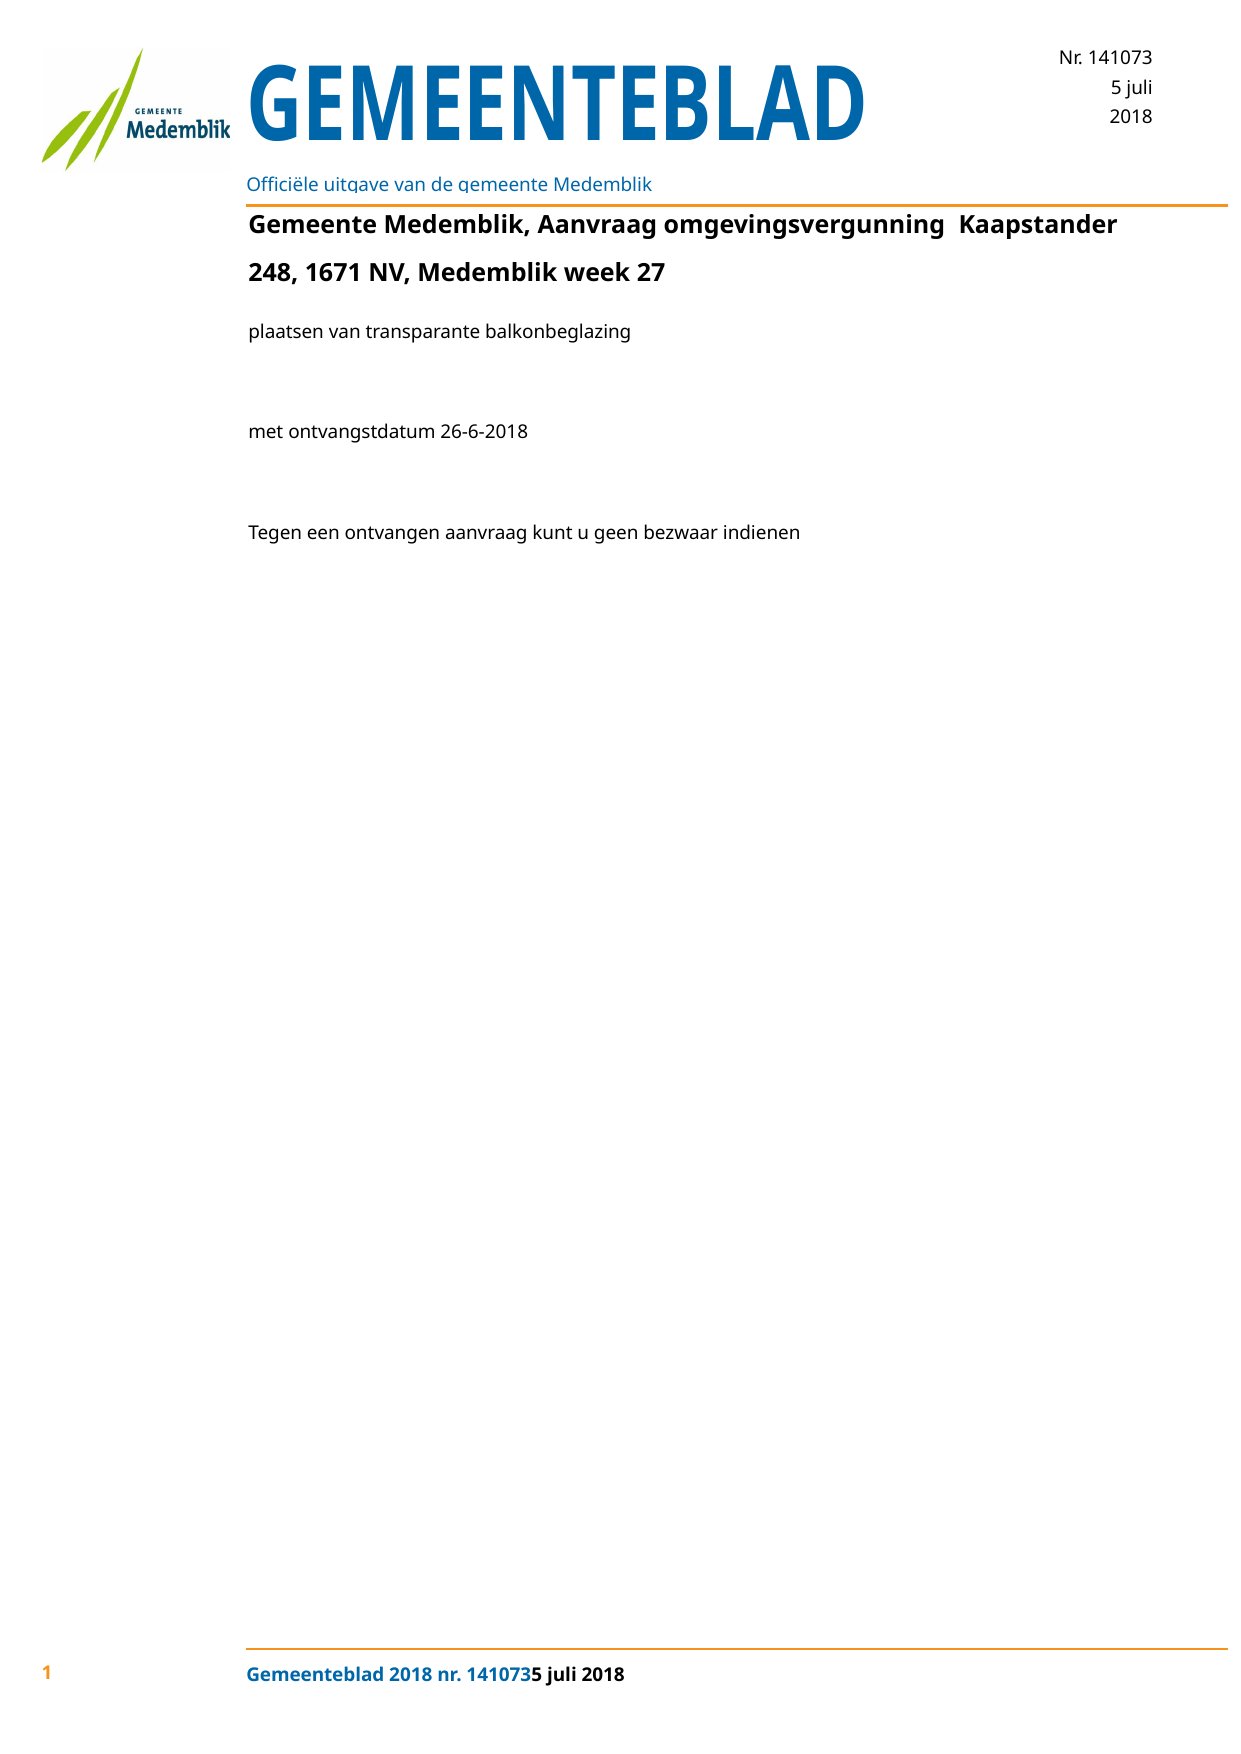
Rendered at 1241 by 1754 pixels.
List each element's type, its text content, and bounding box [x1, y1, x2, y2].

text Gemeente Medemblik, Aanvraag omgevingsvergunning Kaapstander 248, 1671 NV, Medemblik week 27 [248, 207, 1152, 288]
picture [41, 47, 231, 172]
text met ontvangstdatum 26-6-2018 [248, 419, 1152, 444]
text plaatsen van transparante balkonbeglazing [248, 318, 1152, 344]
text Tegen een ontvangen aanvraag kunt u geen bezwaar indienen [248, 519, 1152, 545]
